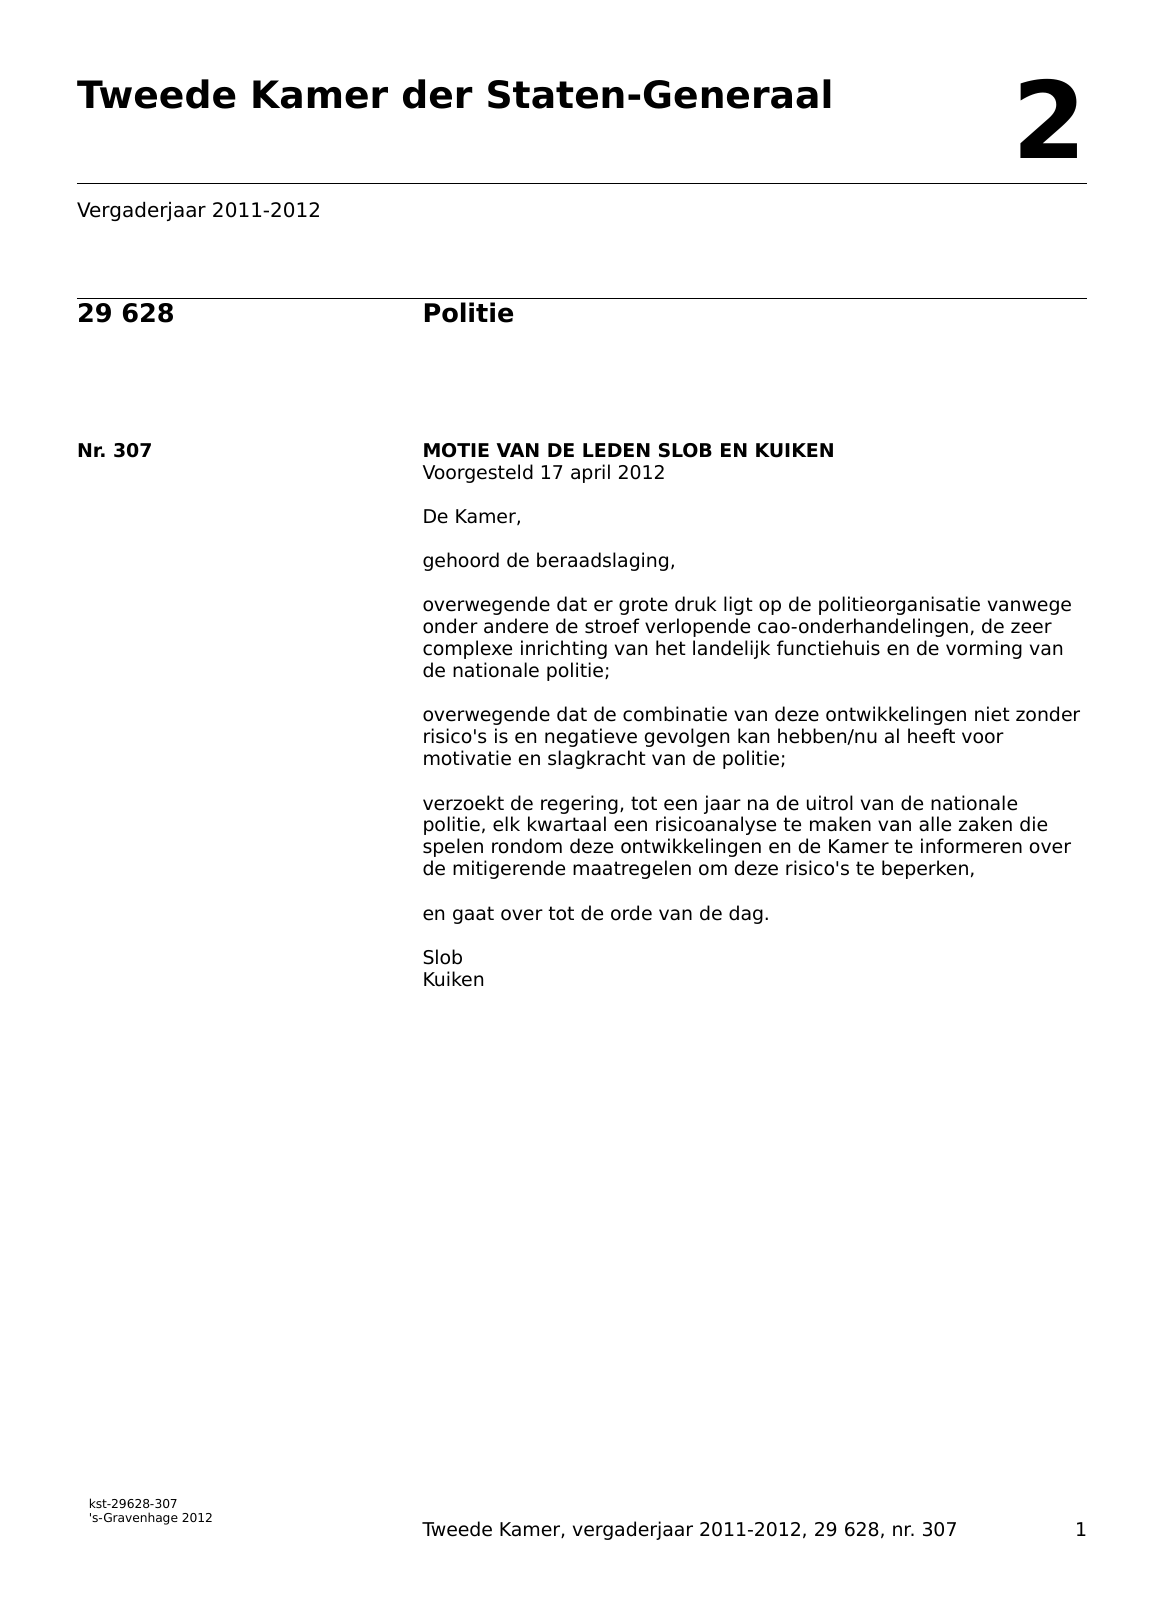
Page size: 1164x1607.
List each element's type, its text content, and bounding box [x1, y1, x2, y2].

subtitle 29 628 Politie [77, 299, 1087, 329]
text gehoord de beraadslaging, [422, 550, 1087, 572]
subtitle Nr. 307 MOTIE VAN DE LEDEN SLOB EN KUIKEN [77, 440, 1087, 462]
table_header Tweede Kamer der Staten-Generaal [77, 59, 886, 183]
text verzoekt de regering, tot een jaar na de uitrol van de nationale politie, elk kwartaal een risicoanalyse te maken van alle zaken die spelen rondom deze ontwikkelingen en de Kamer te informeren over de mitigerende maatregelen om deze risico's te beperken, [422, 792, 1087, 880]
text en gaat over tot de orde van de dag. [422, 902, 1087, 924]
text kst-29628-307 [88, 1497, 323, 1511]
text overwegende dat er grote druk ligt op de politieorganisatie vanwege onder andere de stroef verlopende cao-onderhandelingen, de zeer complexe inrichting van het landelijk functiehuis en de vorming van de nationale politie; [422, 594, 1087, 682]
text Voorgesteld 17 april 2012 [422, 462, 1087, 484]
text Kuiken [422, 969, 1087, 991]
table_header 2 [886, 59, 1087, 183]
text De Kamer, [422, 506, 1087, 528]
table_cell Vergaderjaar 2011-2012 [77, 184, 1087, 298]
text Slob [422, 947, 1087, 969]
text 's-Gravenhage 2012 [88, 1511, 323, 1525]
text overwegende dat de combinatie van deze ontwikkelingen niet zonder risico's is en negatieve gevolgen kan hebben/nu al heeft voor motivatie en slagkracht van de politie; [422, 704, 1087, 770]
